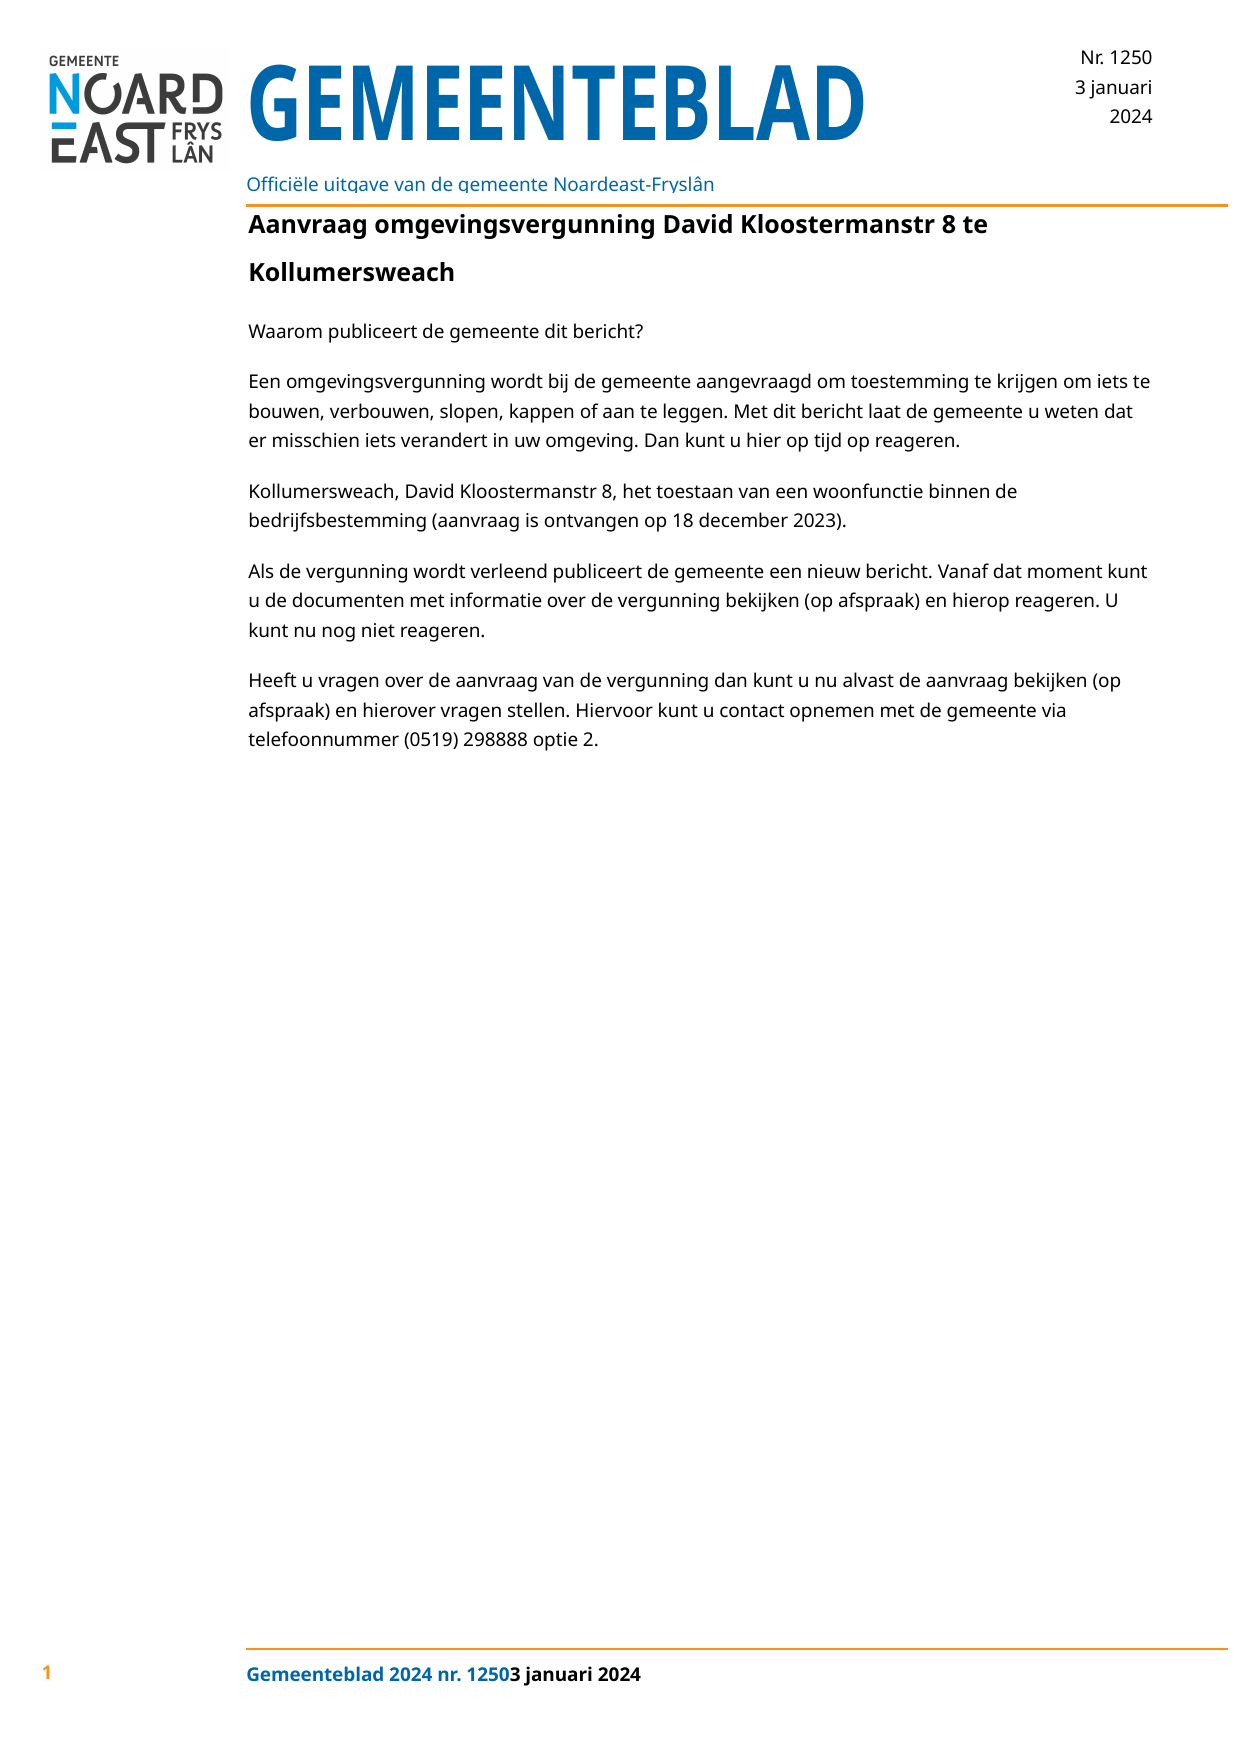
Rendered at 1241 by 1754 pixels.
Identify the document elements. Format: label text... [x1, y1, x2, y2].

text Als de vergunning wordt verleend publiceert de gemeente een nieuw bericht. Vanaf dat moment kunt u de documenten met informatie over de vergunning bekijken (op afspraak) en hierop reageren. U kunt nu nog niet reageren. [248, 558, 1152, 643]
text Een omgevingsvergunning wordt bij de gemeente aangevraagd om toestemming te krijgen om iets te bouwen, verbouwen, slopen, kappen of aan te leggen. Met dit bericht laat de gemeente u weten dat er misschien iets verandert in uw omgeving. Dan kunt u hier op tijd op reageren. [248, 368, 1152, 453]
picture [41, 47, 231, 172]
text Heeft u vragen over de aanvraag van de vergunning dan kunt u nu alvast de aanvraag bekijken (op afspraak) en hierover vragen stellen. Hiervoor kunt u contact opnemen met de gemeente via telefoonnummer (0519) 298888 optie 2. [248, 667, 1152, 752]
text Kollumersweach, David Kloostermanstr 8, het toestaan van een woonfunctie binnen de bedrijfsbestemming (aanvraag is ontvangen op 18 december 2023). [248, 478, 1152, 533]
text Aanvraag omgevingsvergunning David Kloostermanstr 8 te Kollumersweach [248, 207, 1152, 288]
text Waarom publiceert de gemeente dit bericht? [248, 318, 1152, 344]
